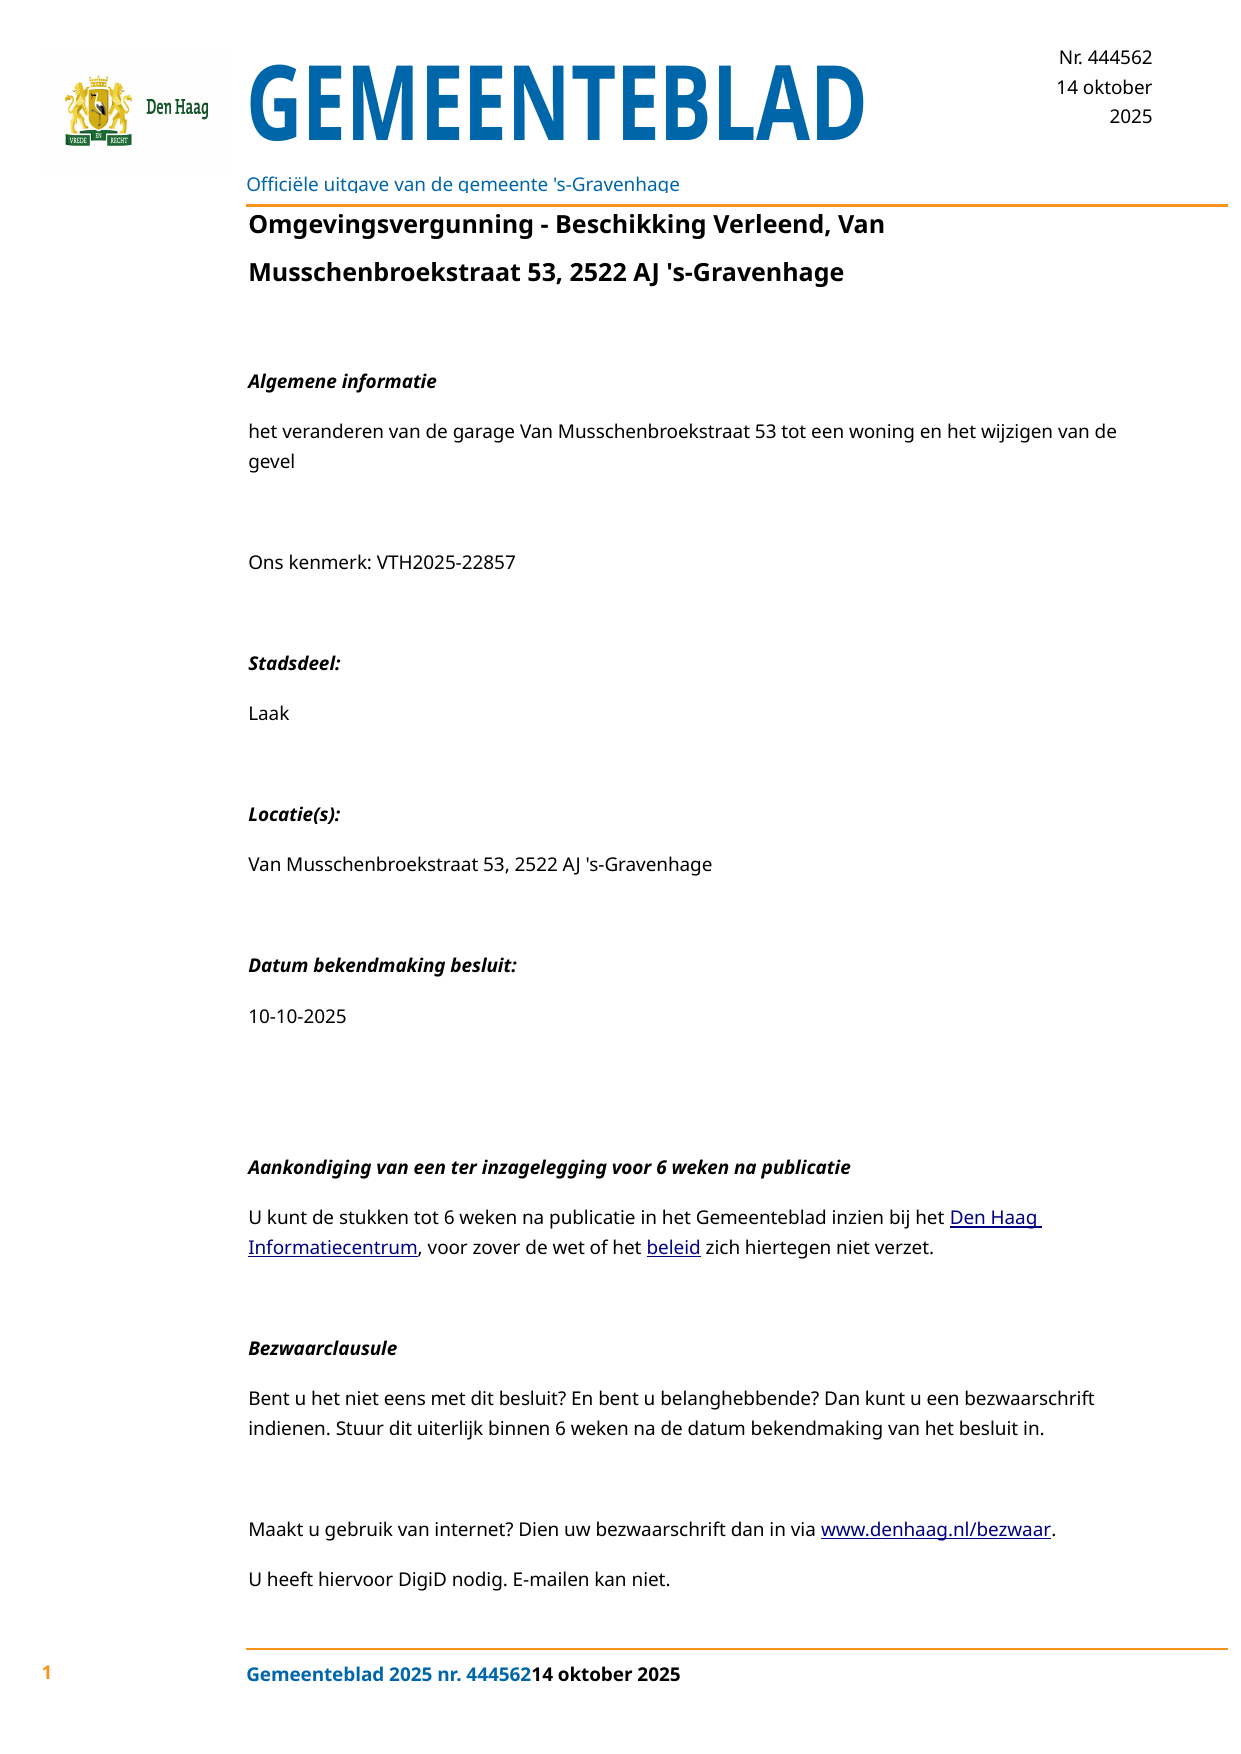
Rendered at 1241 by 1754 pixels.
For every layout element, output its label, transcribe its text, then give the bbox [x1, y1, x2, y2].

text U heeft hiervoor DigiD nodig. E-mailen kan niet. [248, 1566, 1152, 1592]
text Locatie(s): [248, 801, 1152, 827]
text Ons kenmerk: VTH2025-22857 [248, 549, 1152, 575]
text Datum bekendmaking besluit: [248, 952, 1152, 978]
text Aankondiging van een ter inzagelegging voor 6 weken na publicatie [248, 1154, 1152, 1180]
text Omgevingsvergunning - Beschikking Verleend, Van Musschenbroekstraat 53, 2522 AJ 's-Gravenhage [248, 207, 1152, 288]
text Stadsdeel: [248, 650, 1152, 676]
text Bent u het niet eens met dit besluit? En bent u belanghebbende? Dan kunt u een bezwaarschrift indienen. Stuur dit uiterlijk binnen 6 weken na de datum bekendmaking van het besluit in. [248, 1385, 1152, 1441]
text Laak [248, 700, 1152, 726]
picture [41, 47, 231, 172]
text Algemene informatie [248, 368, 1152, 394]
text Bezwaarclausule [248, 1335, 1152, 1361]
text het veranderen van de garage Van Musschenbroekstraat 53 tot een woning en het wijzigen van de gevel [248, 419, 1152, 474]
text Maakt u gebruik van internet? Dien uw bezwaarschrift dan in via www.denhaag.nl/bezwaar. [248, 1516, 1152, 1542]
text 10-10-2025 [248, 1003, 1152, 1029]
text Van Musschenbroekstraat 53, 2522 AJ 's-Gravenhage [248, 852, 1152, 877]
text U kunt de stukken tot 6 weken na publicatie in het Gemeenteblad inzien bij het Den Haag Informatiecentrum, voor zover de wet of het beleid zich hiertegen niet verzet. [248, 1204, 1152, 1260]
